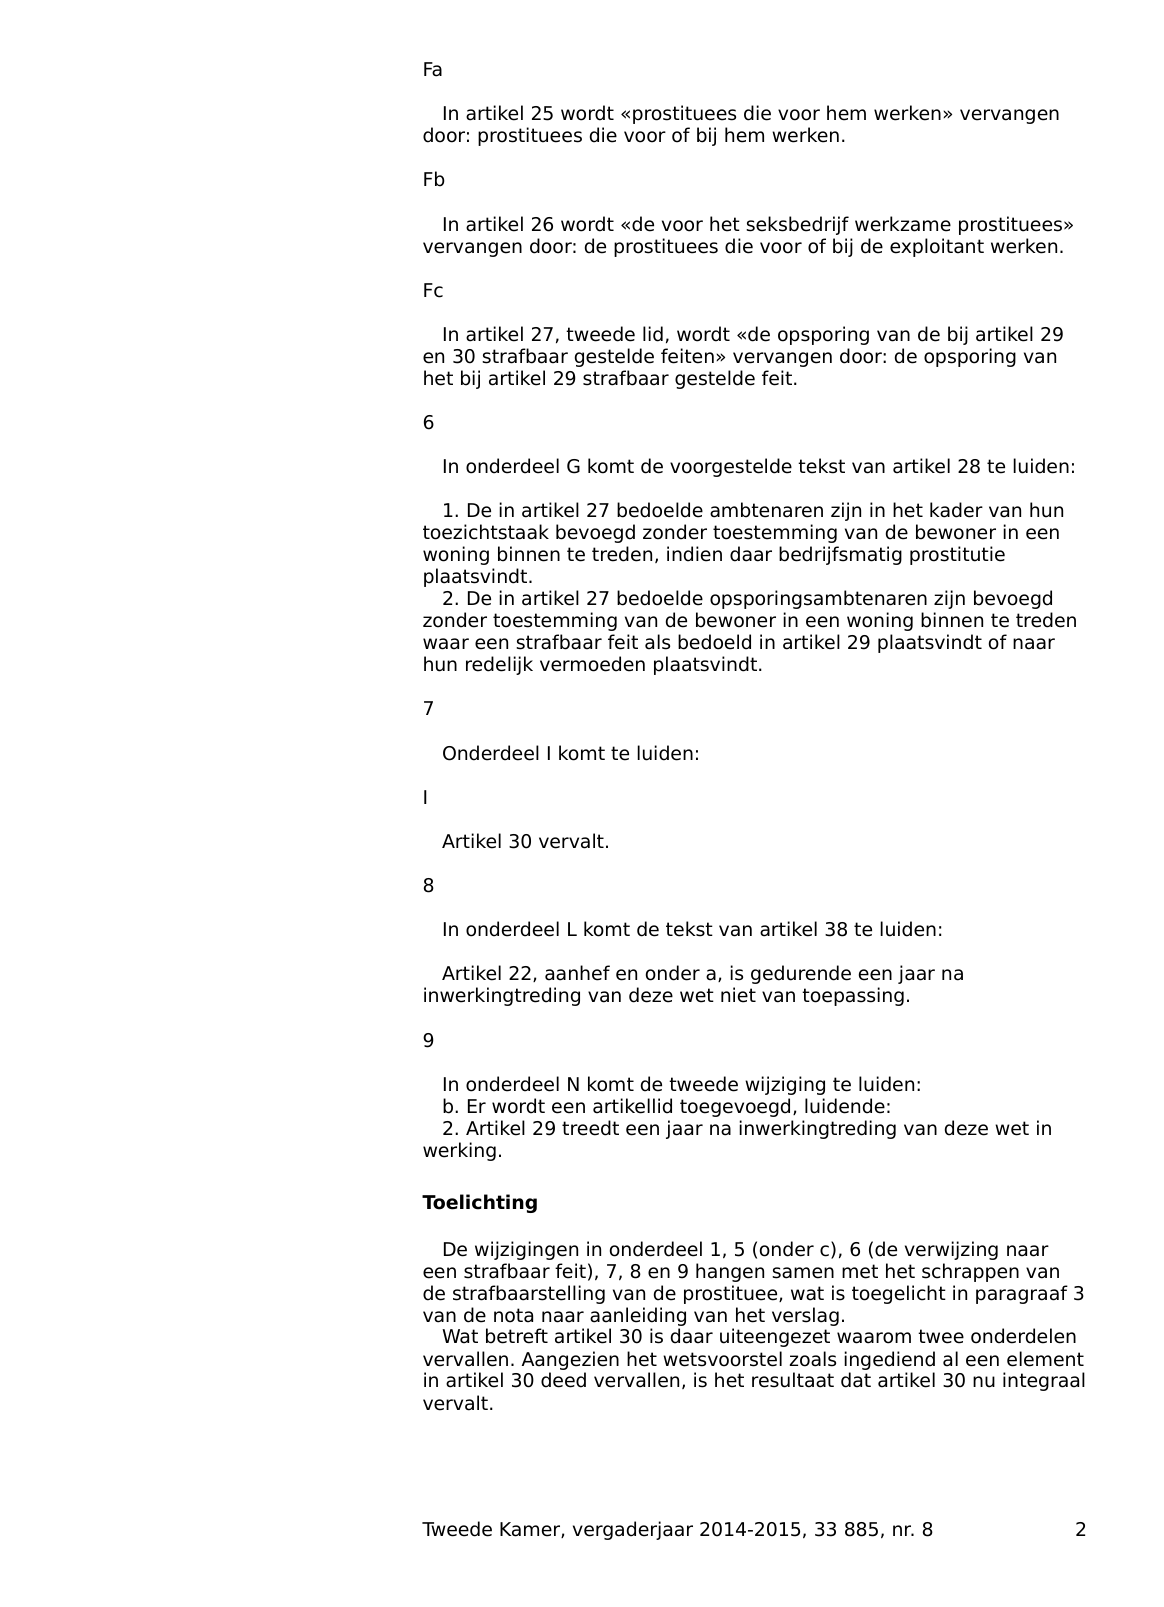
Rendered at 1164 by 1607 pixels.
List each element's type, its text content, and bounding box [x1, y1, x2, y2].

subtitle I [422, 787, 1087, 809]
text De wijzigingen in onderdeel 1, 5 (onder c), 6 (de verwijzing naar een strafbaar feit), 7, 8 en 9 hangen samen met het schrappen van de strafbaarstelling van de prostituee, wat is toegelicht in paragraaf 3 van de nota naar aanleiding van het verslag. [422, 1238, 1087, 1326]
subtitle 8 [422, 875, 1087, 897]
text b. Er wordt een artikellid toegevoegd, luidende: [422, 1096, 1087, 1118]
text In artikel 27, tweede lid, wordt «de opsporing van de bij artikel 29 en 30 strafbaar gestelde feiten» vervangen door: de opsporing van het bij artikel 29 strafbaar gestelde feit. [422, 324, 1087, 390]
text 2. De in artikel 27 bedoelde opsporingsambtenaren zijn bevoegd zonder toestemming van de bewoner in een woning binnen te treden waar een strafbaar feit als bedoeld in artikel 29 plaatsvindt of naar hun redelijk vermoeden plaatsvindt. [422, 588, 1087, 676]
subtitle 6 [422, 412, 1087, 434]
text Onderdeel I komt te luiden: [422, 742, 1087, 764]
text Wat betreft artikel 30 is daar uiteengezet waarom twee onderdelen vervallen. Aangezien het wetsvoorstel zoals ingediend al een element in artikel 30 deed vervallen, is het resultaat dat artikel 30 nu integraal vervalt. [422, 1326, 1087, 1414]
subtitle Toelichting [422, 1192, 1087, 1213]
subtitle 9 [422, 1029, 1087, 1051]
subtitle 7 [422, 698, 1087, 720]
text In onderdeel N komt de tweede wijziging te luiden: [422, 1074, 1087, 1096]
text 2. Artikel 29 treedt een jaar na inwerkingtreding van deze wet in werking. [422, 1118, 1087, 1162]
text In onderdeel L komt de tekst van artikel 38 te luiden: [422, 919, 1087, 941]
text In onderdeel G komt de voorgestelde tekst van artikel 28 te luiden: [422, 456, 1087, 478]
subtitle Fa [422, 59, 1087, 81]
subtitle Fb [422, 169, 1087, 191]
text In artikel 26 wordt «de voor het seksbedrijf werkzame prostituees» vervangen door: de prostituees die voor of bij de exploitant werken. [422, 213, 1087, 257]
text In artikel 25 wordt «prostituees die voor hem werken» vervangen door: prostituees die voor of bij hem werken. [422, 103, 1087, 147]
text Artikel 22, aanhef en onder a, is gedurende een jaar na inwerkingtreding van deze wet niet van toepassing. [422, 963, 1087, 1007]
text Artikel 30 vervalt. [422, 831, 1087, 853]
subtitle Fc [422, 280, 1087, 302]
text 1. De in artikel 27 bedoelde ambtenaren zijn in het kader van hun toezichtstaak bevoegd zonder toestemming van de bewoner in een woning binnen te treden, indien daar bedrijfsmatig prostitutie plaatsvindt. [422, 500, 1087, 588]
